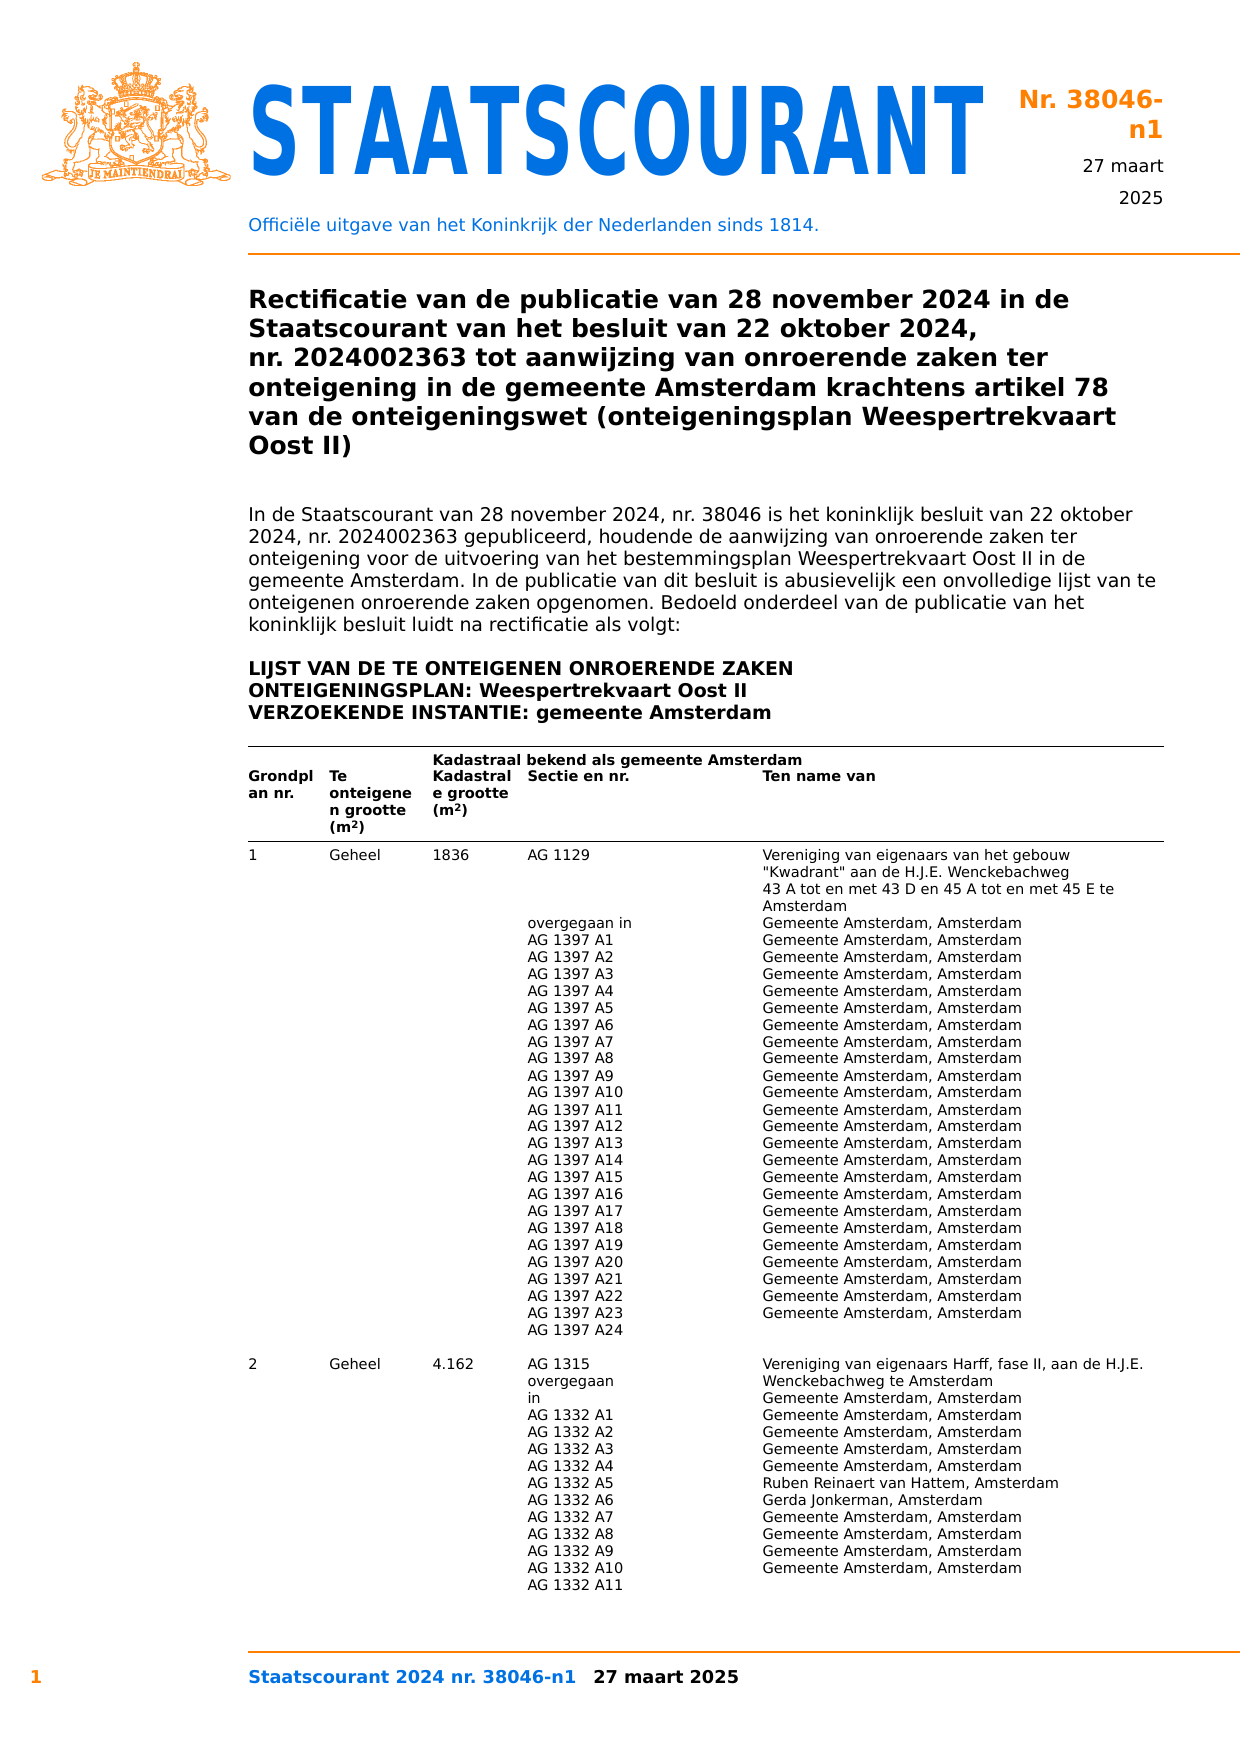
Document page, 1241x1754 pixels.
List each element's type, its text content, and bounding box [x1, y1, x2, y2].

table_cell 4.162 [426, 1356, 521, 1594]
table_cell Ten name van [756, 768, 1163, 841]
table_cell Vereniging van eigenaars van het gebouw "Kwadrant" aan de H.J.E. Wenckebachweg 43 A tot en met 43 D en 45 A tot en met 45 E te Amsterdam [756, 842, 1163, 914]
table_cell Sectie en nr. [521, 768, 756, 841]
table_cell [426, 915, 521, 1339]
table_cell [248, 915, 323, 1339]
table_cell 2 [248, 1356, 323, 1594]
table_cell Grondplan nr. [248, 768, 323, 841]
text In de Staatscourant van 28 november 2024, nr. 38046 is het koninklijk besluit van 22 oktober 2024, nr. 2024002363 gepubliceerd, houdende de aanwijzing van onroerende zaken ter onteigening voor de uitvoering van het bestemmingsplan Weespertrekvaart Oost II in de gemeente Amsterdam. In de publicatie van dit besluit is abusievelijk een onvolledige lijst van te onteigenen onroerende zaken opgenomen. Bedoeld onderdeel van de publicatie van het koninklijk besluit luidt na rectificatie als volgt: [248, 504, 1163, 636]
table_cell 1836 [426, 842, 521, 914]
table_cell [323, 1339, 426, 1356]
text ONTEIGENINGSPLAN: Weespertrekvaart Oost II [248, 680, 1163, 702]
subtitle Rectificatie van de publicatie van 28 november 2024 in de Staatscourant van het besluit van 22 oktober 2024, nr. 2024002363 tot aanwijzing van onroerende zaken ter onteigening in de gemeente Amsterdam krachtens artikel 78 van de onteigeningswet (onteigeningsplan Weespertrekvaart Oost II) [248, 285, 1163, 460]
picture [41, 62, 231, 186]
table_cell Gemeente Amsterdam, Amsterdam Gemeente Amsterdam, Amsterdam Gemeente Amsterdam, Amsterdam Gemeente Amsterdam, Amsterdam Gemeente Amsterdam, Amsterdam Gemeente Amsterdam, Amsterdam Gemeente Amsterdam, Amsterdam Gemeente Amsterdam, Amsterdam Gemeente Amsterdam, Amsterdam Gemeente Amsterdam, Amsterdam Gemeente Amsterdam, Amsterdam Gemeente Amsterdam, Amsterdam Gemeente Amsterdam, Amsterdam Gemeente Amsterdam, Amsterdam Gemeente Amsterdam, Amsterdam Gemeente Amsterdam, Amsterdam Gemeente Amsterdam, Amsterdam Gemeente Amsterdam, Amsterdam Gemeente Amsterdam, Amsterdam Gemeente Amsterdam, Amsterdam Gemeente Amsterdam, Amsterdam Gemeente Amsterdam, Amsterdam Gemeente Amsterdam, Amsterdam Gemeente Amsterdam, Amsterdam [756, 915, 1163, 1339]
text VERZOEKENDE INSTANTIE: gemeente Amsterdam [248, 702, 1163, 724]
table_cell 2025 [998, 183, 1240, 215]
table_cell 27 maart [998, 150, 1240, 182]
table_header Kadastraal bekend als gemeente Amsterdam [426, 747, 1163, 768]
table_cell Geheel [323, 842, 426, 914]
table_header STAATSCOURANT [248, 62, 998, 215]
table_cell Geheel [323, 1356, 426, 1594]
table_cell AG 1315 overgegaan in AG 1332 A1 AG 1332 A2 AG 1332 A3 AG 1332 A4 AG 1332 A5 AG 1332 A6 AG 1332 A7 AG 1332 A8 AG 1332 A9 AG 1332 A10 AG 1332 A11 [521, 1356, 756, 1594]
table_cell AG 1129 [521, 842, 756, 914]
table_cell [521, 1339, 756, 1356]
text LIJST VAN DE TE ONTEIGENEN ONROERENDE ZAKEN [248, 658, 1163, 680]
table_header Nr. 38046-n1 [998, 62, 1240, 150]
table_cell Officiële uitgave van het Koninkrijk der Nederlanden sinds 1814. [248, 215, 1240, 253]
table_cell Vereniging van eigenaars Harff, fase II, aan de H.J.E. Wenckebachweg te Amsterdam Gemeente Amsterdam, Amsterdam Gemeente Amsterdam, Amsterdam Gemeente Amsterdam, Amsterdam Gemeente Amsterdam, Amsterdam Gemeente Amsterdam, Amsterdam Ruben Reinaert van Hattem, Amsterdam Gerda Jonkerman, Amsterdam Gemeente Amsterdam, Amsterdam Gemeente Amsterdam, Amsterdam Gemeente Amsterdam, Amsterdam Gemeente Amsterdam, Amsterdam [756, 1356, 1163, 1594]
table_cell [248, 1339, 323, 1356]
table_cell [426, 1339, 521, 1356]
table_header [25, 62, 248, 253]
table_cell Te onteigenen grootte (m2) [323, 768, 426, 841]
table_cell [756, 1339, 1163, 1356]
table_header [248, 747, 426, 768]
table_cell 1 [248, 842, 323, 914]
table_cell overgegaan in AG 1397 A1 AG 1397 A2 AG 1397 A3 AG 1397 A4 AG 1397 A5 AG 1397 A6 AG 1397 A7 AG 1397 A8 AG 1397 A9 AG 1397 A10 AG 1397 A11 AG 1397 A12 AG 1397 A13 AG 1397 A14 AG 1397 A15 AG 1397 A16 AG 1397 A17 AG 1397 A18 AG 1397 A19 AG 1397 A20 AG 1397 A21 AG 1397 A22 AG 1397 A23 AG 1397 A24 [521, 915, 756, 1339]
table_cell [323, 915, 426, 1339]
table_cell Kadastrale grootte (m2) [426, 768, 521, 841]
